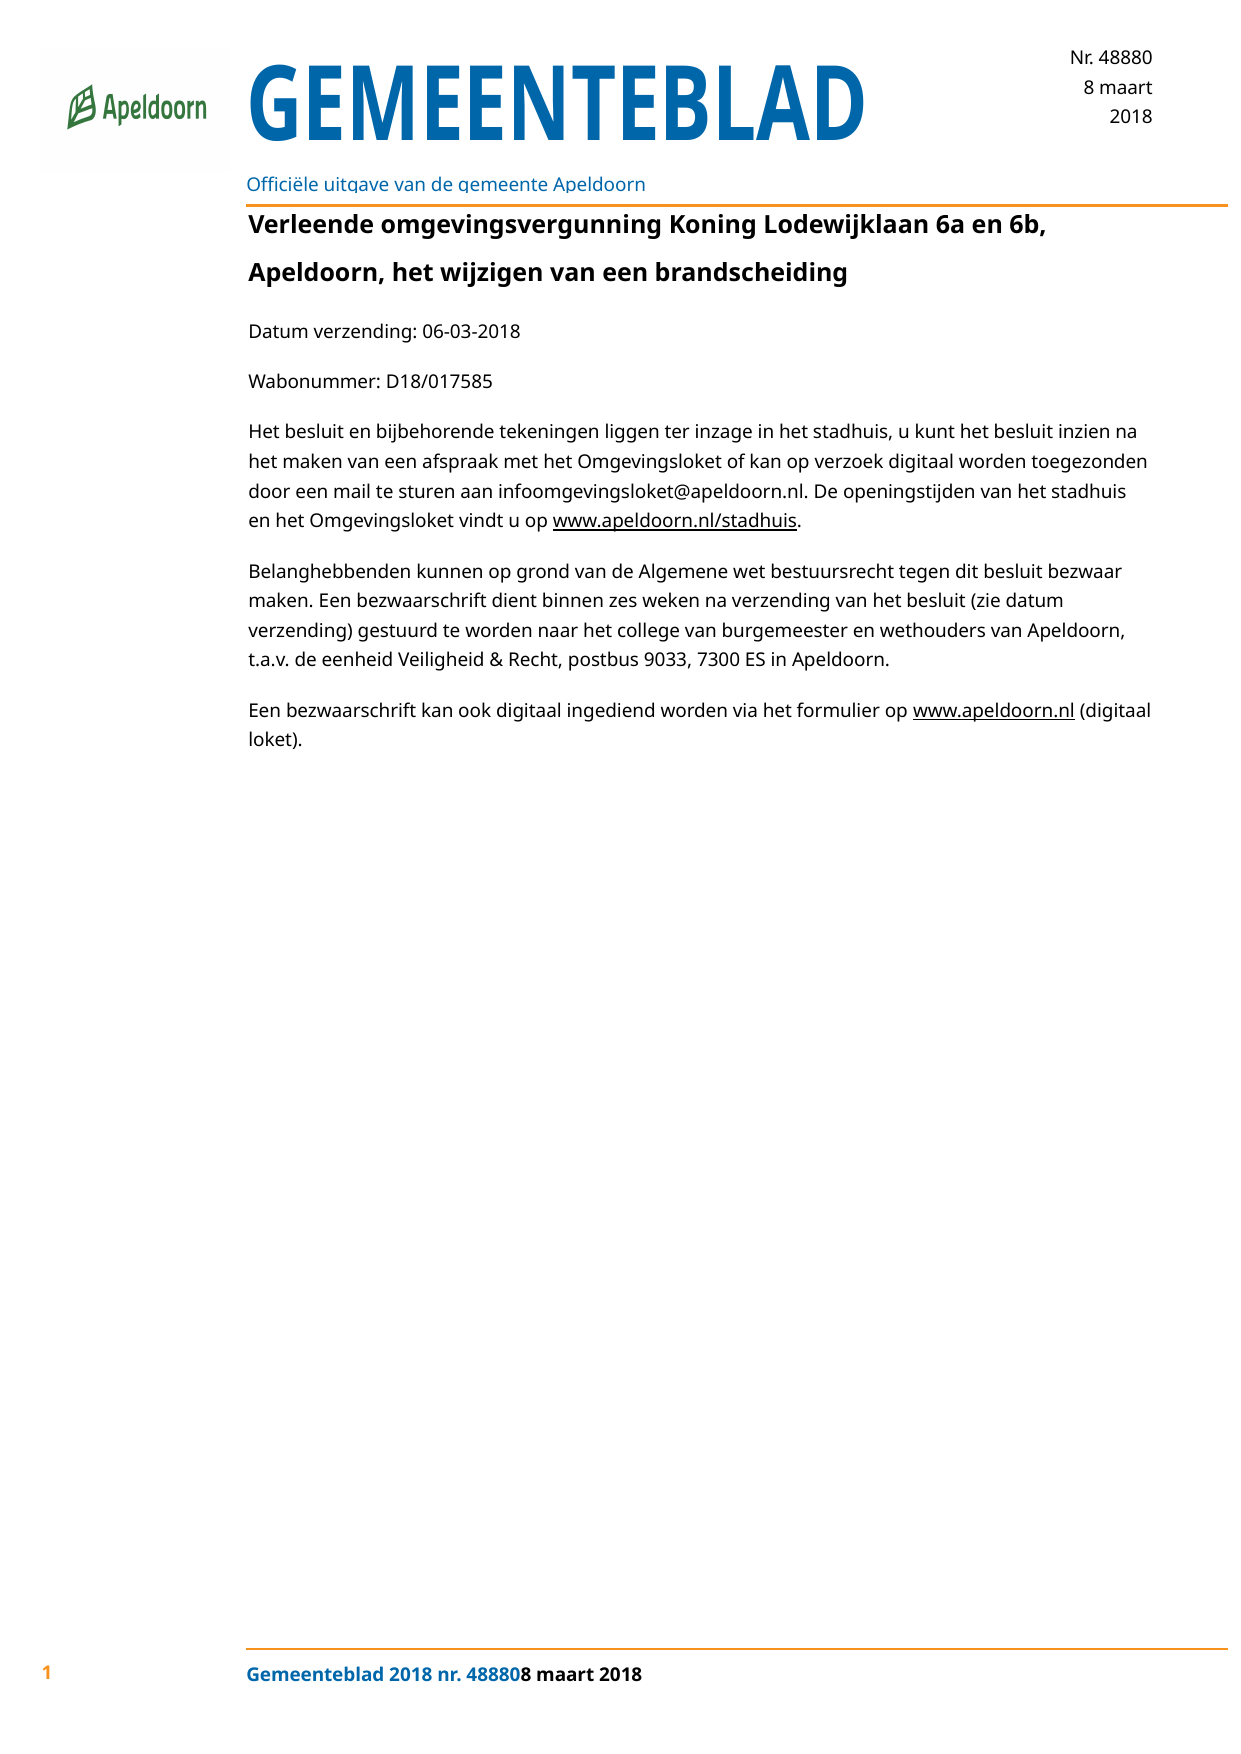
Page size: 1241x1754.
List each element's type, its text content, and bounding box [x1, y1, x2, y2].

text Een bezwaarschrift kan ook digitaal ingediend worden via het formulier op www.apeldoorn.nl (digitaal loket). [248, 697, 1152, 752]
text Datum verzending: 06-03-2018 [248, 318, 1152, 344]
text Wabonummer: D18/017585 [248, 368, 1152, 394]
text Verleende omgevingsvergunning Koning Lodewijklaan 6a en 6b, Apeldoorn, het wijzigen van een brandscheiding [248, 207, 1152, 288]
text Het besluit en bijbehorende tekeningen liggen ter inzage in het stadhuis, u kunt het besluit inzien na het maken van een afspraak met het Omgevingsloket of kan op verzoek digitaal worden toegezonden door een mail te sturen aan infoomgevingsloket@apeldoorn.nl. De openingstijden van het stadhuis en het Omgevingsloket vindt u op www.apeldoorn.nl/stadhuis. [248, 419, 1152, 533]
picture [41, 47, 231, 172]
text Belanghebbenden kunnen op grond van de Algemene wet bestuursrecht tegen dit besluit bezwaar maken. Een bezwaarschrift dient binnen zes weken na verzending van het besluit (zie datum verzending) gestuurd te worden naar het college van burgemeester en wethouders van Apeldoorn, t.a.v. de eenheid Veiligheid & Recht, postbus 9033, 7300 ES in Apeldoorn. [248, 558, 1152, 672]
